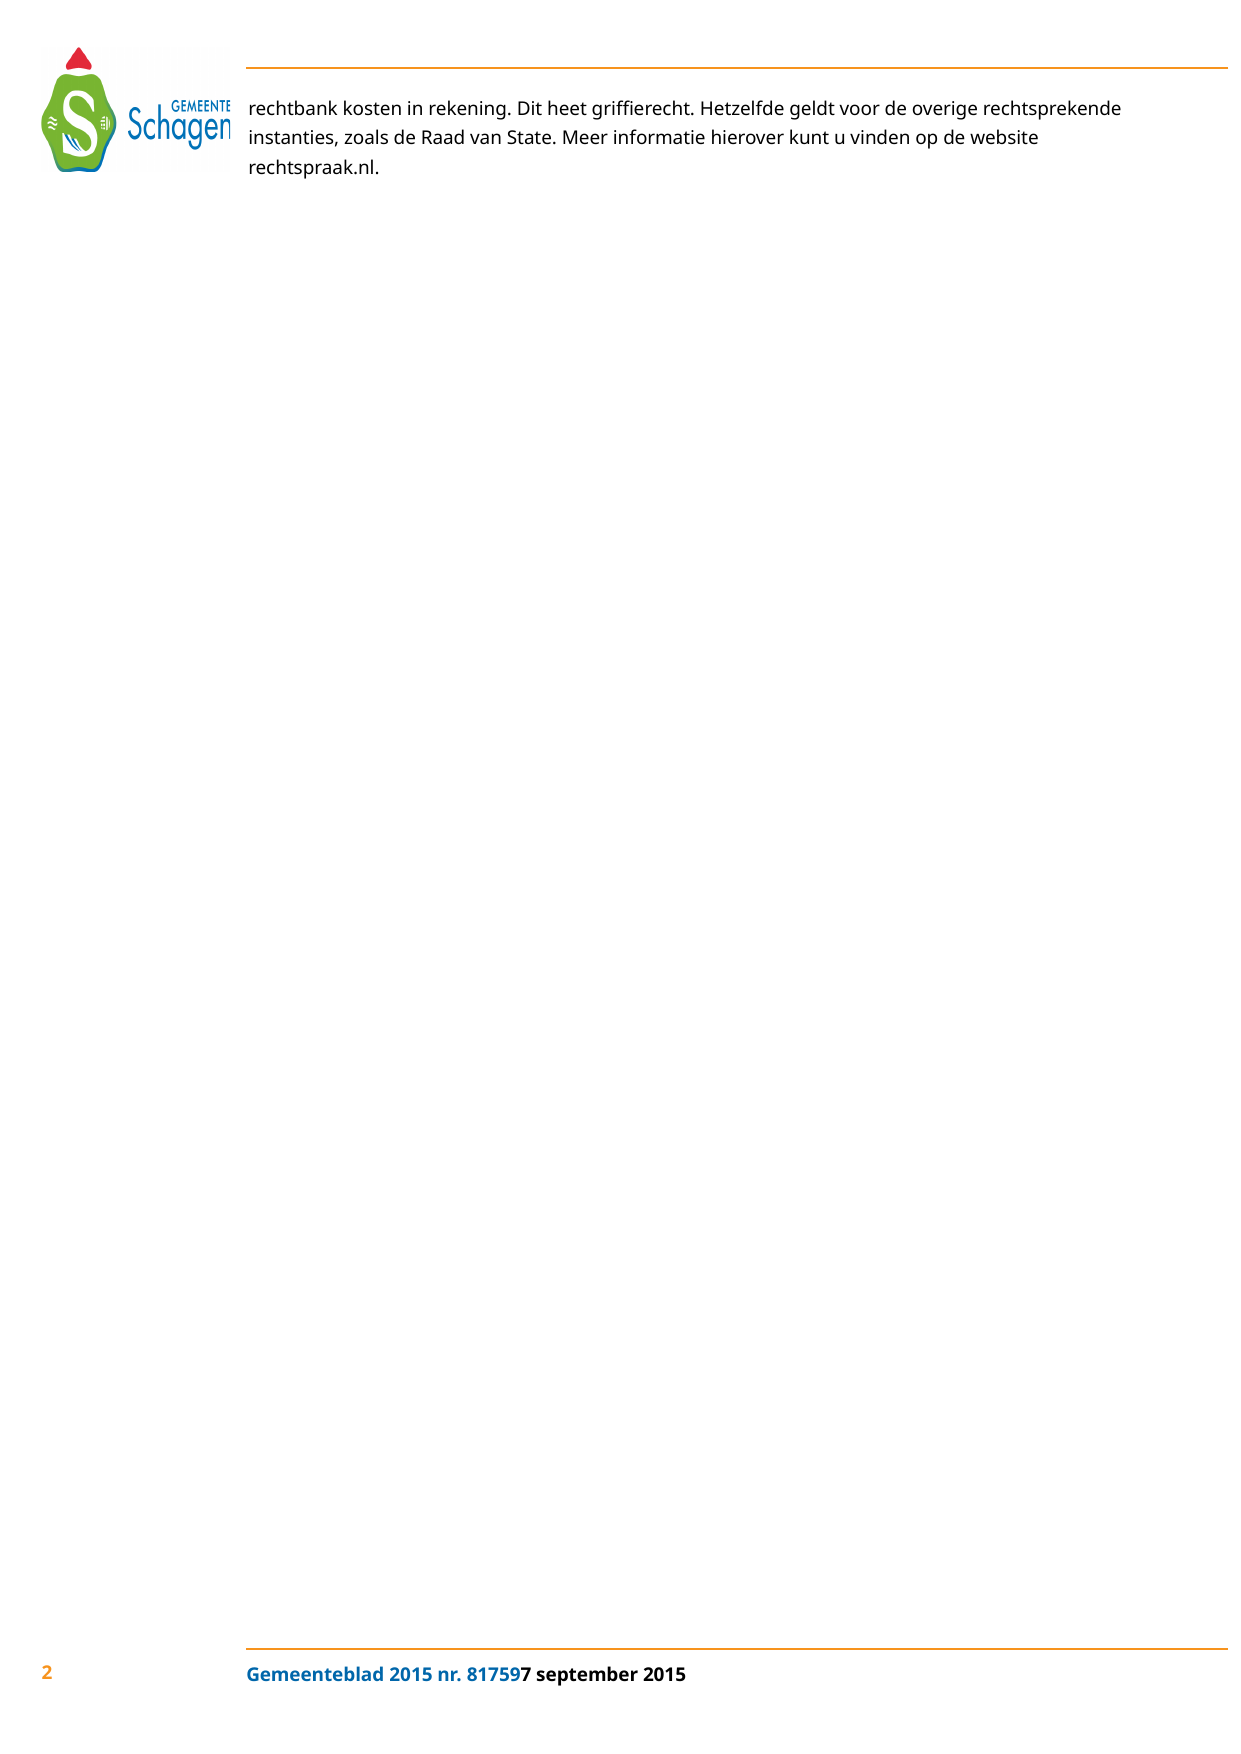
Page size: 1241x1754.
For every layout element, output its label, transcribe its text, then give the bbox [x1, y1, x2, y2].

picture [41, 47, 231, 172]
text rechtbank kosten in rekening. Dit heet griffierecht. Hetzelfde geldt voor de overige rechtsprekende instanties, zoals de Raad van State. Meer informatie hierover kunt u vinden op de website rechtspraak.nl. [248, 95, 1152, 180]
